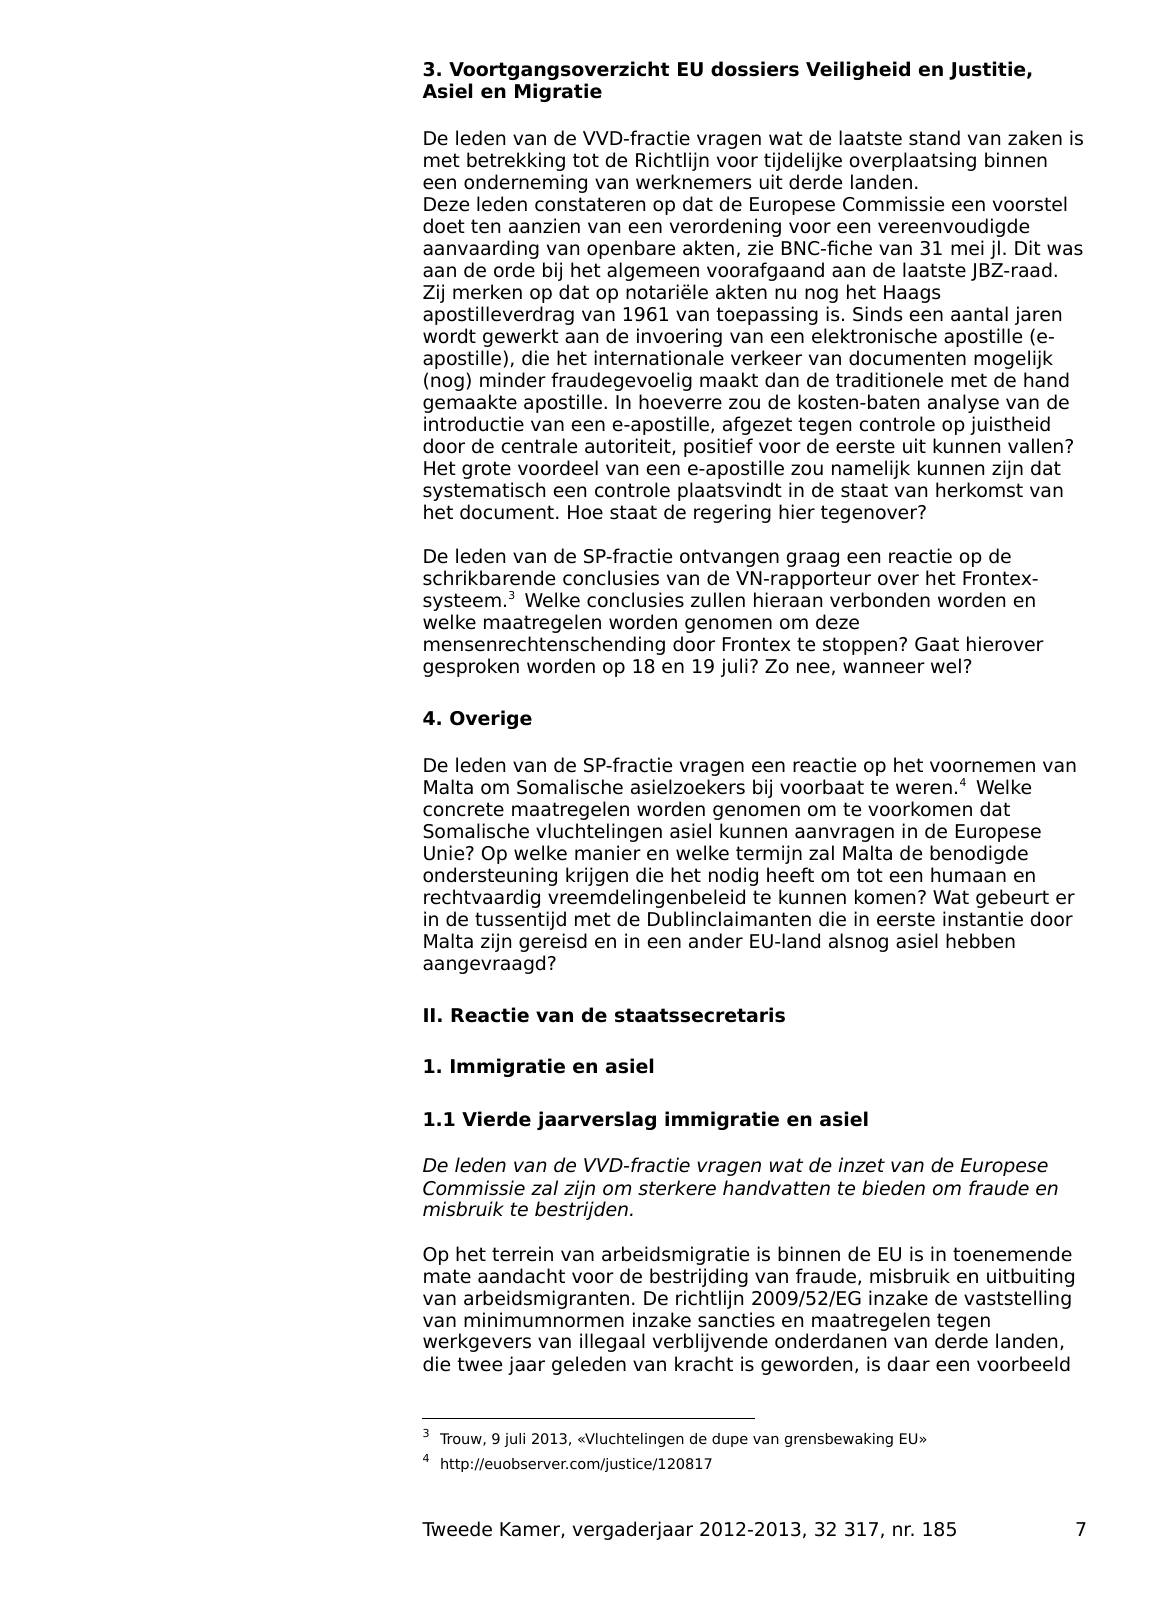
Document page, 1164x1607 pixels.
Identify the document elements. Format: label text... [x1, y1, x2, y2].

subtitle 1. Immigratie en asiel [422, 1056, 1087, 1078]
text De leden van de VVD-fractie vragen wat de laatste stand van zaken is met betrekking tot de Richtlijn voor tijdelijke overplaatsing binnen een onderneming van werknemers uit derde landen. [422, 128, 1087, 194]
subtitle II. Reactie van de staatssecretaris [422, 1004, 1087, 1026]
text Op het terrein van arbeidsmigratie is binnen de EU is in toenemende mate aandacht voor de bestrijding van fraude, misbruik en uitbuiting van arbeidsmigranten. De richtlijn 2009/52/EG inzake de vaststelling van minimumnormen inzake sancties en maatregelen tegen werkgevers van illegaal verblijvende onderdanen van derde landen, die twee jaar geleden van kracht is geworden, is daar een voorbeeld [422, 1243, 1087, 1375]
text De leden van de SP-fractie ontvangen graag een reactie op de schrikbarende conclusies van de VN-rapporteur over het Frontex-systeem. Welke conclusies zullen hieraan verbonden worden en welke maatregelen worden genomen om deze mensenrechtenschending door Frontex te stoppen? Gaat hierover gesproken worden op 18 en 19 juli? Zo nee, wanneer wel? [422, 546, 1087, 678]
subtitle 3. Voortgangsoverzicht EU dossiers Veiligheid en Justitie, Asiel en Migratie [422, 59, 1087, 103]
subtitle 1.1 Vierde jaarverslag immigratie en asiel [422, 1108, 1087, 1130]
text Trouw, 9 juli 2013, «Vluchtelingen de dupe van grensbewaking EU» [422, 1427, 1087, 1449]
text De leden van de SP-fractie vragen een reactie op het voornemen van Malta om Somalische asielzoekers bij voorbaat te weren. Welke concrete maatregelen worden genomen om te voorkomen dat Somalische vluchtelingen asiel kunnen aanvragen in de Europese Unie? Op welke manier en welke termijn zal Malta de benodigde ondersteuning krijgen die het nodig heeft om tot een humaan en rechtvaardig vreemdelingenbeleid te kunnen komen? Wat gebeurt er in de tussentijd met de Dublinclaimanten die in eerste instantie door Malta zijn gereisd en in een ander EU-land alsnog asiel hebben aangevraagd? [422, 755, 1087, 974]
text http://euobserver.com/justice/120817 [422, 1452, 1087, 1474]
text Deze leden constateren op dat de Europese Commissie een voorstel doet ten aanzien van een verordening voor een vereenvoudigde aanvaarding van openbare akten, zie BNC-fiche van 31 mei jl. Dit was aan de orde bij het algemeen voorafgaand aan de laatste JBZ-raad. Zij merken op dat op notariële akten nu nog het Haags apostilleverdrag van 1961 van toepassing is. Sinds een aantal jaren wordt gewerkt aan de invoering van een elektronische apostille (e-apostille), die het internationale verkeer van documenten mogelijk (nog) minder fraudegevoelig maakt dan de traditionele met de hand gemaakte apostille. In hoeverre zou de kosten-baten analyse van de introductie van een e-apostille, afgezet tegen controle op juistheid door de centrale autoriteit, positief voor de eerste uit kunnen vallen? Het grote voordeel van een e-apostille zou namelijk kunnen zijn dat systematisch een controle plaatsvindt in de staat van herkomst van het document. Hoe staat de regering hier tegenover? [422, 194, 1087, 524]
text De leden van de VVD-fractie vragen wat de inzet van de Europese Commissie zal zijn om sterkere handvatten te bieden om fraude en misbruik te bestrijden. [422, 1155, 1087, 1221]
subtitle 4. Overige [422, 708, 1087, 730]
